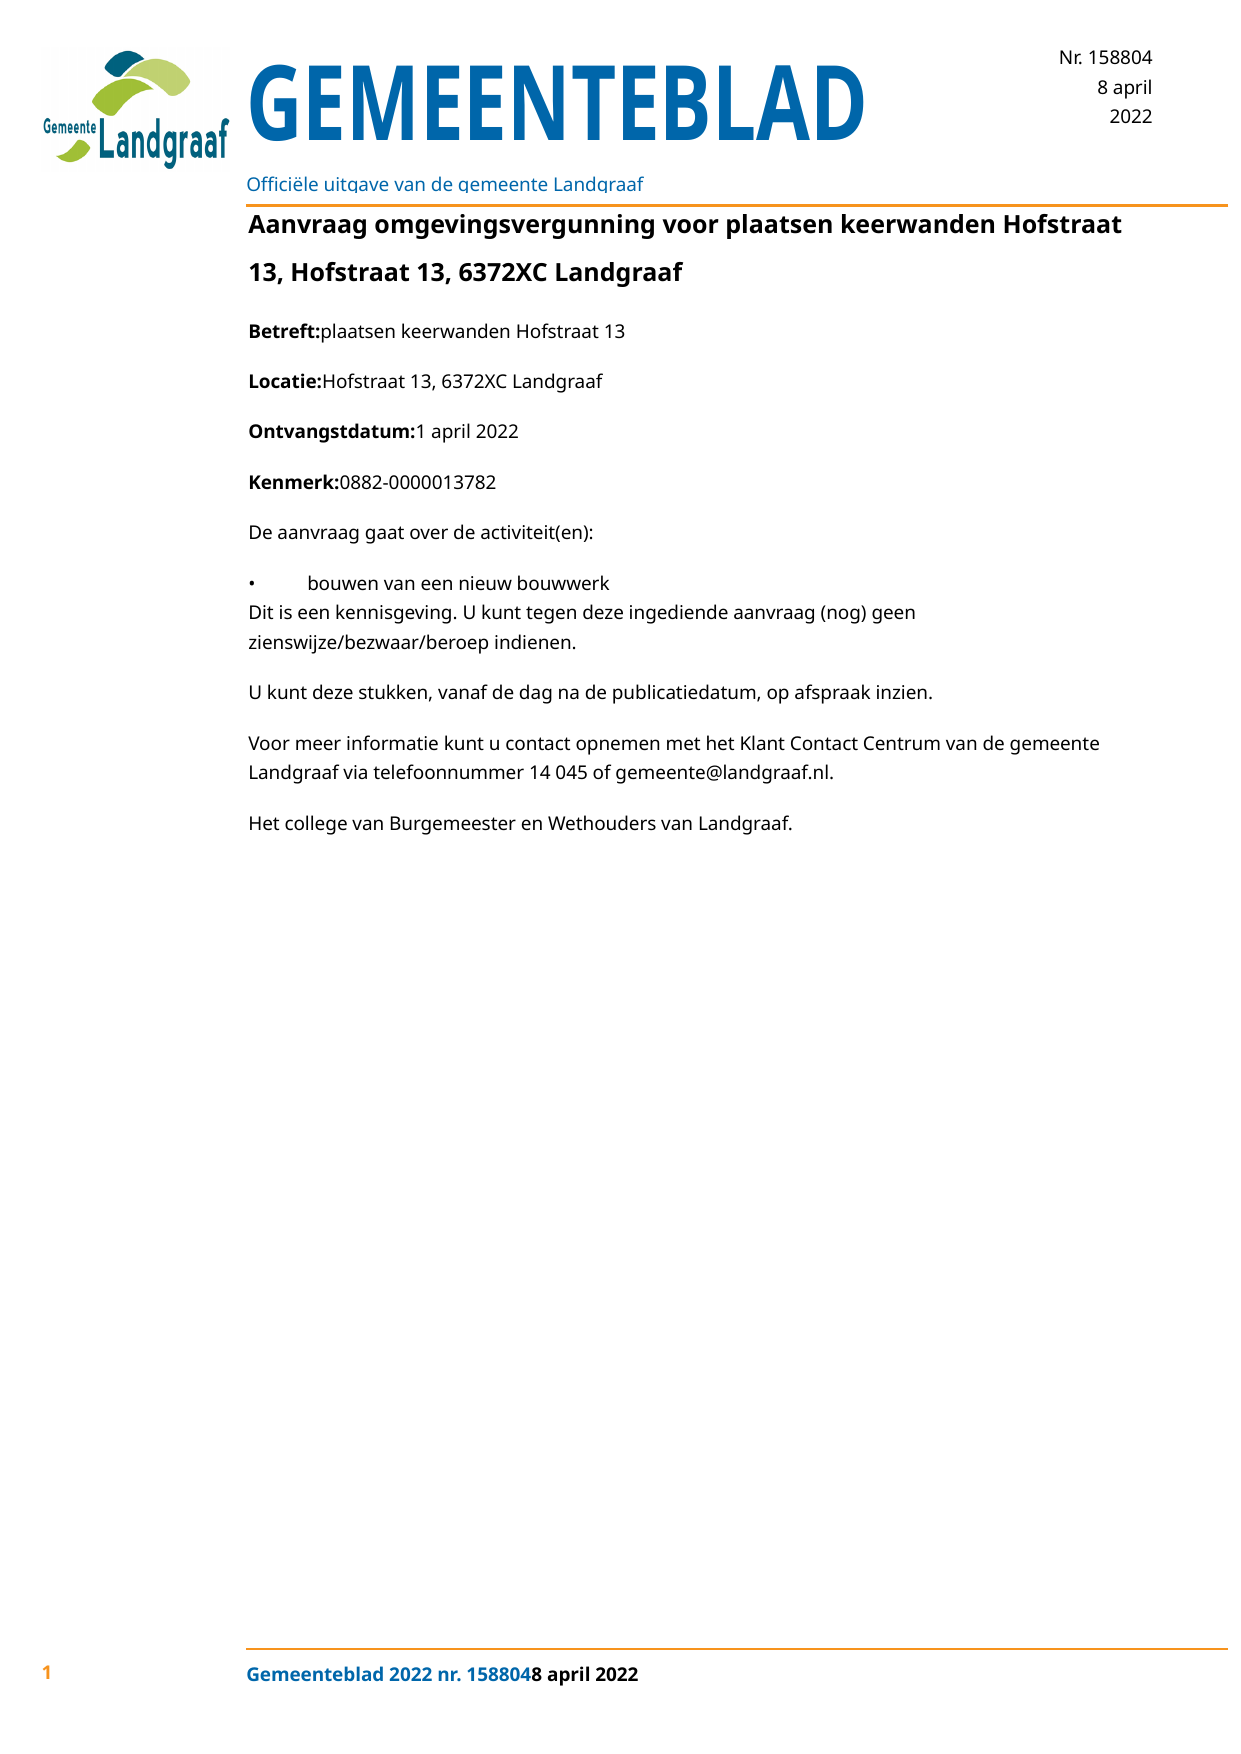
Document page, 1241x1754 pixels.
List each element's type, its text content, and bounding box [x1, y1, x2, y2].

text Locatie:Hofstraat 13, 6372XC Landgraaf [248, 368, 1152, 394]
text Aanvraag omgevingsvergunning voor plaatsen keerwanden Hofstraat 13, Hofstraat 13, 6372XC Landgraaf [248, 207, 1152, 288]
list bouwen van een nieuw bouwwerk [248, 570, 1152, 596]
text Betreft:plaatsen keerwanden Hofstraat 13 [248, 318, 1152, 344]
text De aanvraag gaat over de activiteit(en): [248, 519, 1152, 545]
text U kunt deze stukken, vanaf de dag na de publicatiedatum, op afspraak inzien. [248, 679, 1152, 705]
text Voor meer informatie kunt u contact opnemen met het Klant Contact Centrum van de gemeente Landgraaf via telefoonnummer 14 045 of gemeente@landgraaf.nl. [248, 730, 1152, 785]
text Het college van Burgemeester en Wethouders van Landgraaf. [248, 810, 1152, 836]
text Ontvangstdatum:1 april 2022 [248, 419, 1152, 444]
text Kenmerk:0882-0000013782 [248, 469, 1152, 495]
picture [41, 47, 231, 172]
text Dit is een kennisgeving. U kunt tegen deze ingediende aanvraag (nog) geen zienswijze/bezwaar/beroep indienen. [248, 599, 1152, 655]
